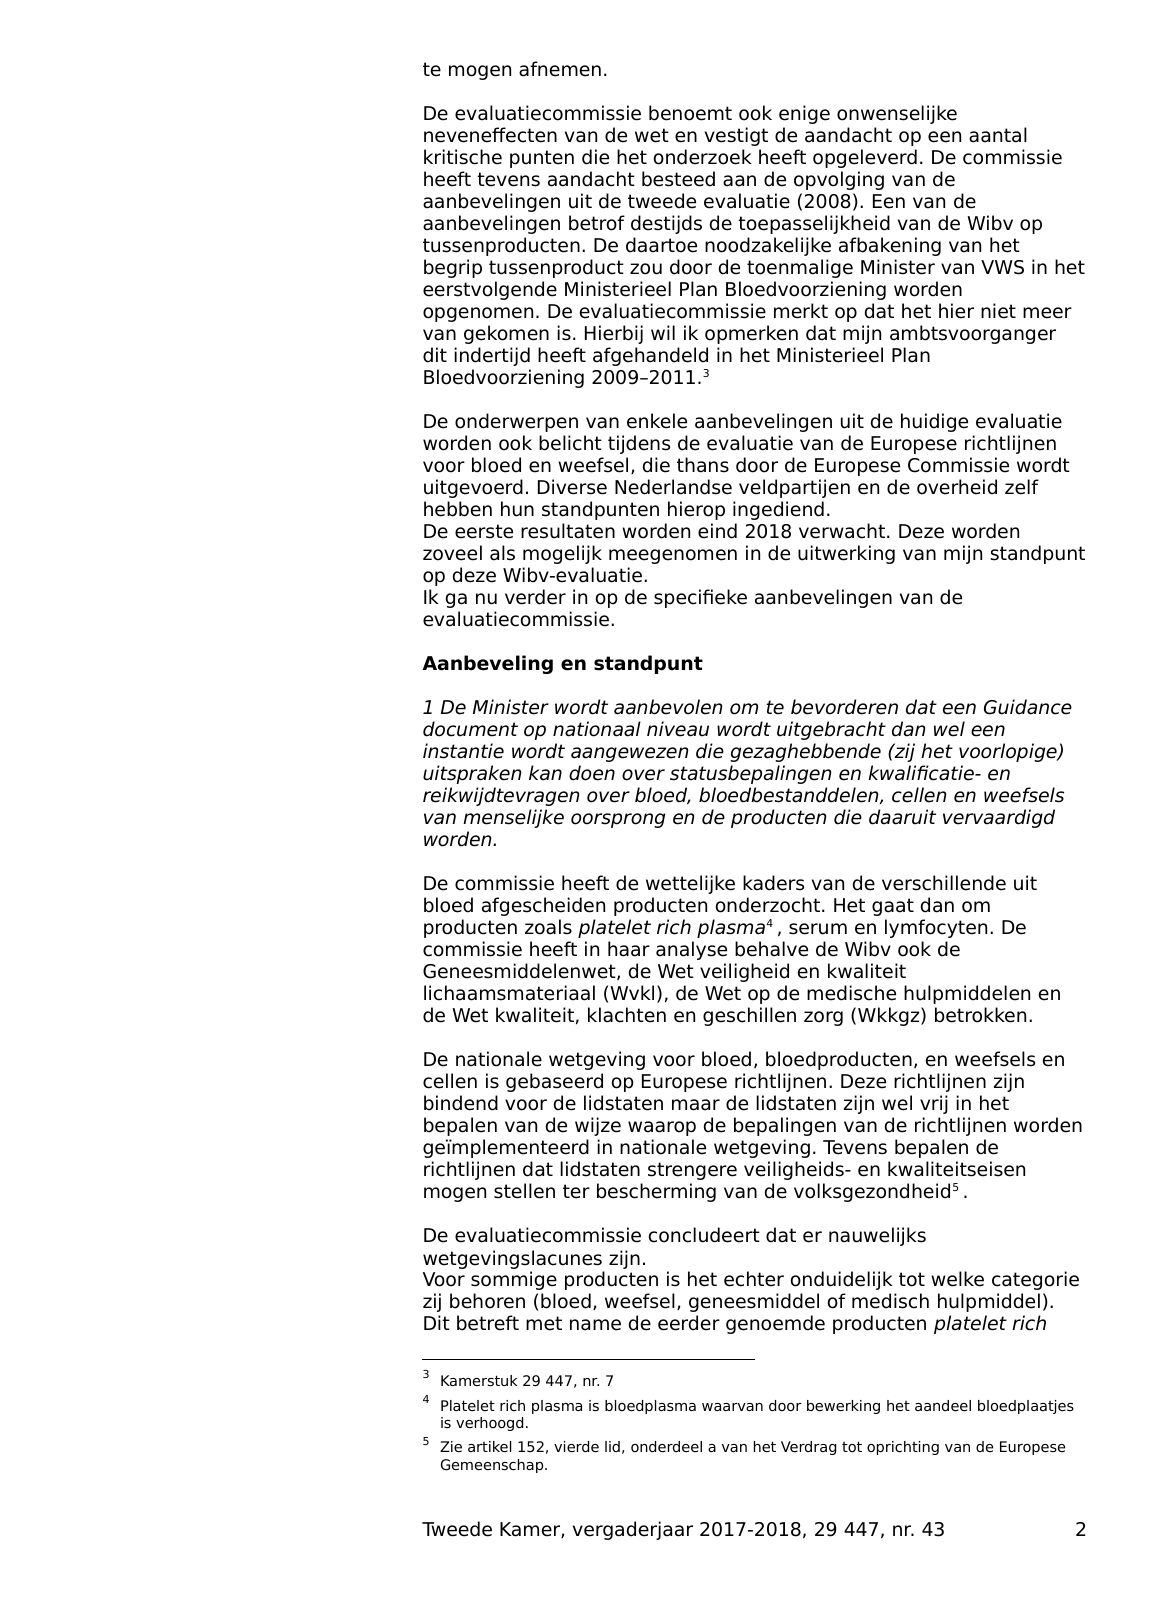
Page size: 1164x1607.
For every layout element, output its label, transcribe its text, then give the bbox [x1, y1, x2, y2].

text De eerste resultaten worden eind 2018 verwacht. Deze worden zoveel als mogelijk meegenomen in de uitwerking van mijn standpunt op deze Wibv-evaluatie. [422, 521, 1087, 587]
text De onderwerpen van enkele aanbevelingen uit de huidige evaluatie worden ook belicht tijdens de evaluatie van de Europese richtlijnen voor bloed en weefsel, die thans door de Europese Commissie wordt uitgevoerd. Diverse Nederlandse veldpartijen en de overheid zelf hebben hun standpunten hierop ingediend. [422, 411, 1087, 521]
text Zie artikel 152, vierde lid, onderdeel a van het Verdrag tot oprichting van de Europese Gemeenschap. [422, 1435, 1087, 1474]
text De commissie heeft de wettelijke kaders van de verschillende uit bloed afgescheiden producten onderzocht. Het gaat dan om producten zoals platelet rich plasma, serum en lymfocyten. De commissie heeft in haar analyse behalve de Wibv ook de Geneesmiddelenwet, de Wet veiligheid en kwaliteit lichaamsmateriaal (Wvkl), de Wet op de medische hulpmiddelen en de Wet kwaliteit, klachten en geschillen zorg (Wkkgz) betrokken. [422, 873, 1087, 1027]
text Platelet rich plasma is bloedplasma waarvan door bewerking het aandeel bloedplaatjes is verhoogd. [422, 1393, 1087, 1432]
subtitle 1 De Minister wordt aanbevolen om te bevorderen dat een Guidance document op nationaal niveau wordt uitgebracht dan wel een instantie wordt aangewezen die gezaghebbende (zij het voorlopige) uitspraken kan doen over statusbepalingen en kwalificatie- en reikwijdtevragen over bloed, bloedbestanddelen, cellen en weefsels van menselijke oorsprong en de producten die daaruit vervaardigd worden. [422, 697, 1087, 851]
text te mogen afnemen. [422, 59, 1087, 81]
text Ik ga nu verder in op de specifieke aanbevelingen van de evaluatiecommissie. [422, 587, 1087, 631]
text De nationale wetgeving voor bloed, bloedproducten, en weefsels en cellen is gebaseerd op Europese richtlijnen. Deze richtlijnen zijn bindend voor de lidstaten maar de lidstaten zijn wel vrij in het bepalen van de wijze waarop de bepalingen van de richtlijnen worden geïmplementeerd in nationale wetgeving. Tevens bepalen de richtlijnen dat lidstaten strengere veiligheids- en kwaliteitseisen mogen stellen ter bescherming van de volksgezondheid. [422, 1049, 1087, 1203]
text De evaluatiecommissie benoemt ook enige onwenselijke neveneffecten van de wet en vestigt de aandacht op een aantal kritische punten die het onderzoek heeft opgeleverd. De commissie heeft tevens aandacht besteed aan de opvolging van de aanbevelingen uit de tweede evaluatie (2008). Een van de aanbevelingen betrof destijds de toepasselijkheid van de Wibv op tussenproducten. De daartoe noodzakelijke afbakening van het begrip tussenproduct zou door de toenmalige Minister van VWS in het eerstvolgende Ministerieel Plan Bloedvoorziening worden opgenomen. De evaluatiecommissie merkt op dat het hier niet meer van gekomen is. Hierbij wil ik opmerken dat mijn ambtsvoorganger dit indertijd heeft afgehandeld in het Ministerieel Plan Bloedvoorziening 2009–2011. [422, 103, 1087, 389]
text De evaluatiecommissie concludeert dat er nauwelijks wetgevingslacunes zijn. [422, 1225, 1087, 1269]
subtitle Aanbeveling en standpunt [422, 653, 1087, 675]
text Voor sommige producten is het echter onduidelijk tot welke categorie zij behoren (bloed, weefsel, geneesmiddel of medisch hulpmiddel). Dit betreft met name de eerder genoemde producten platelet rich [422, 1269, 1087, 1335]
text Kamerstuk 29 447, nr. 7 [422, 1368, 1087, 1391]
